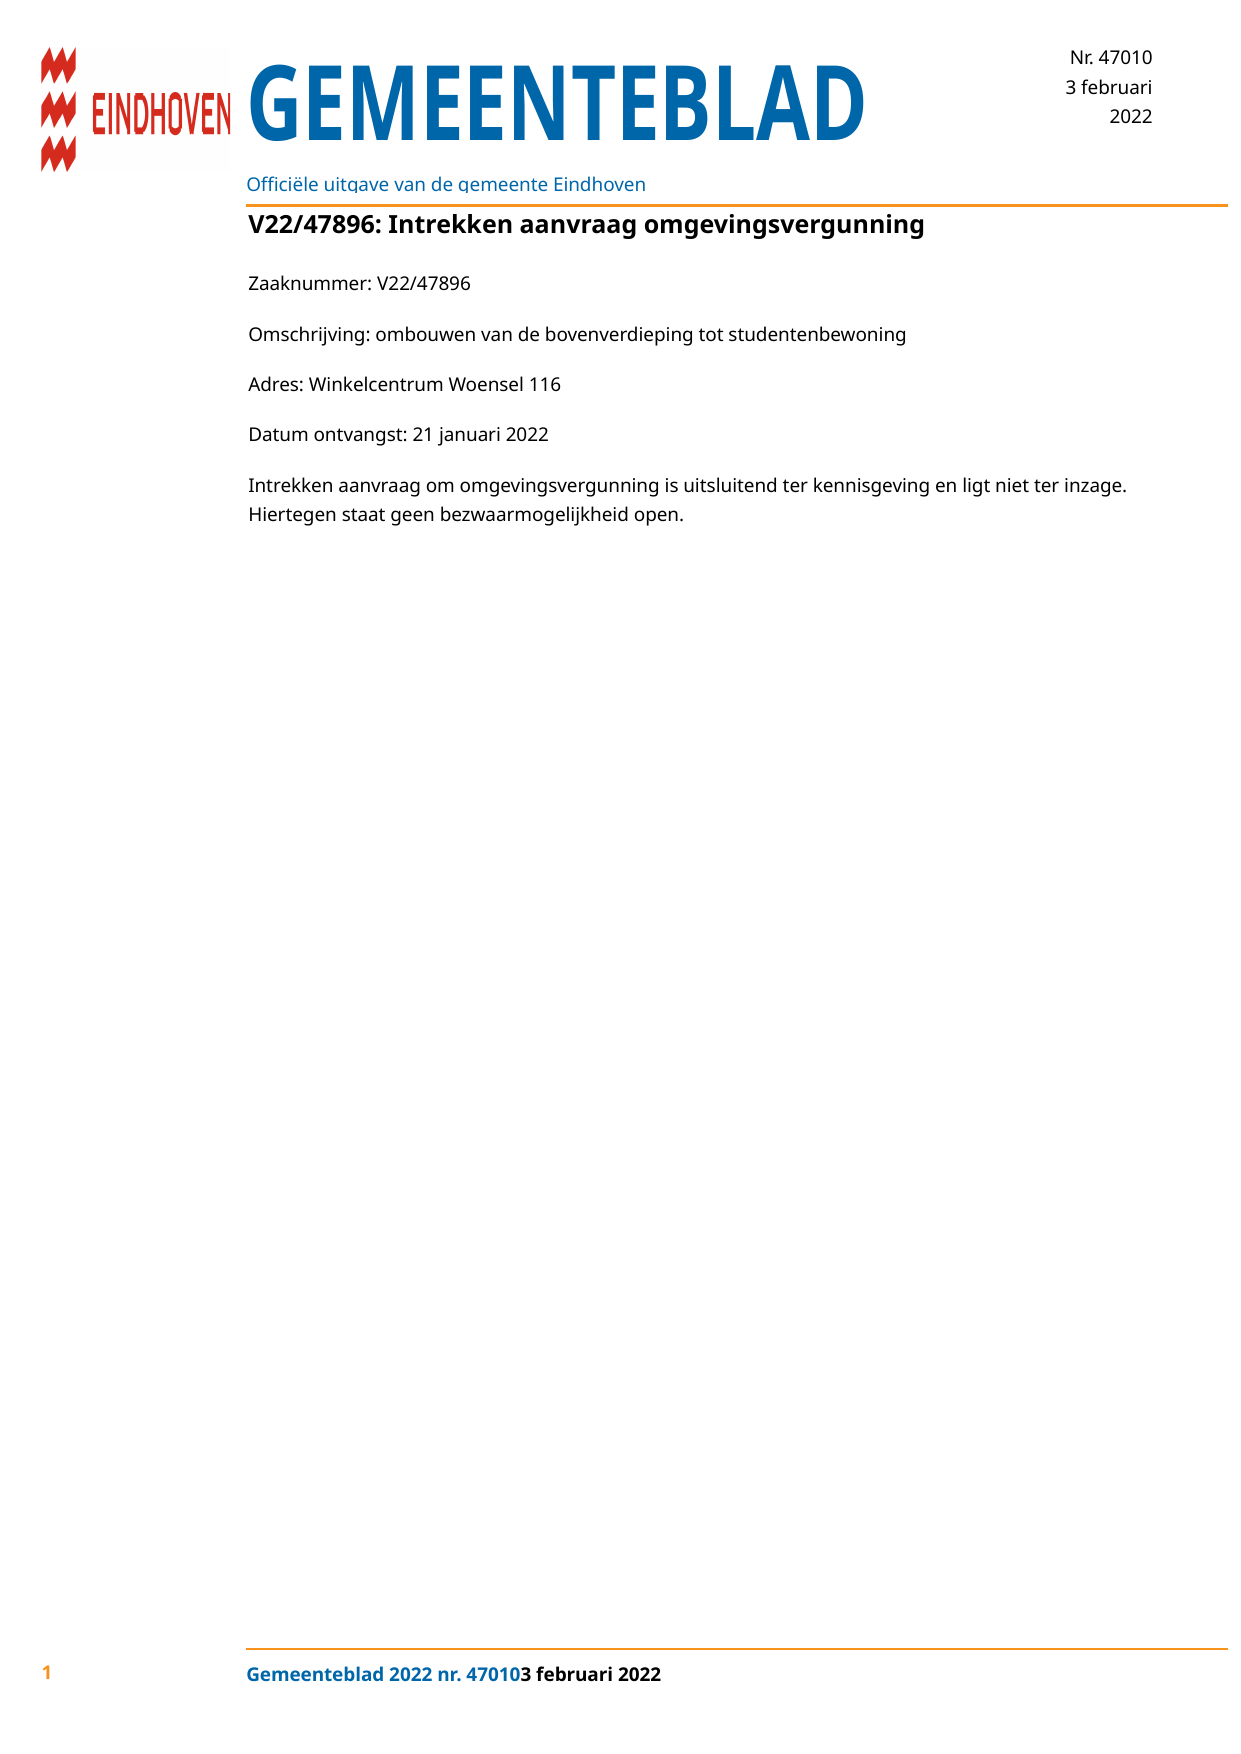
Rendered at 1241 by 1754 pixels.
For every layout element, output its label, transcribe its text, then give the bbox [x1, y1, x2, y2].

text Omschrijving: ombouwen van de bovenverdieping tot studentenbewoning [248, 321, 1152, 346]
text Zaaknummer: V22/47896 [248, 270, 1152, 296]
text Datum ontvangst: 21 januari 2022 [248, 422, 1152, 447]
picture [41, 47, 231, 172]
text Intrekken aanvraag om omgevingsvergunning is uitsluitend ter kennisgeving en ligt niet ter inzage. Hiertegen staat geen bezwaarmogelijkheid open. [248, 472, 1152, 527]
text Adres: Winkelcentrum Woensel 116 [248, 371, 1152, 397]
text V22/47896: Intrekken aanvraag omgevingsvergunning [248, 207, 1152, 241]
